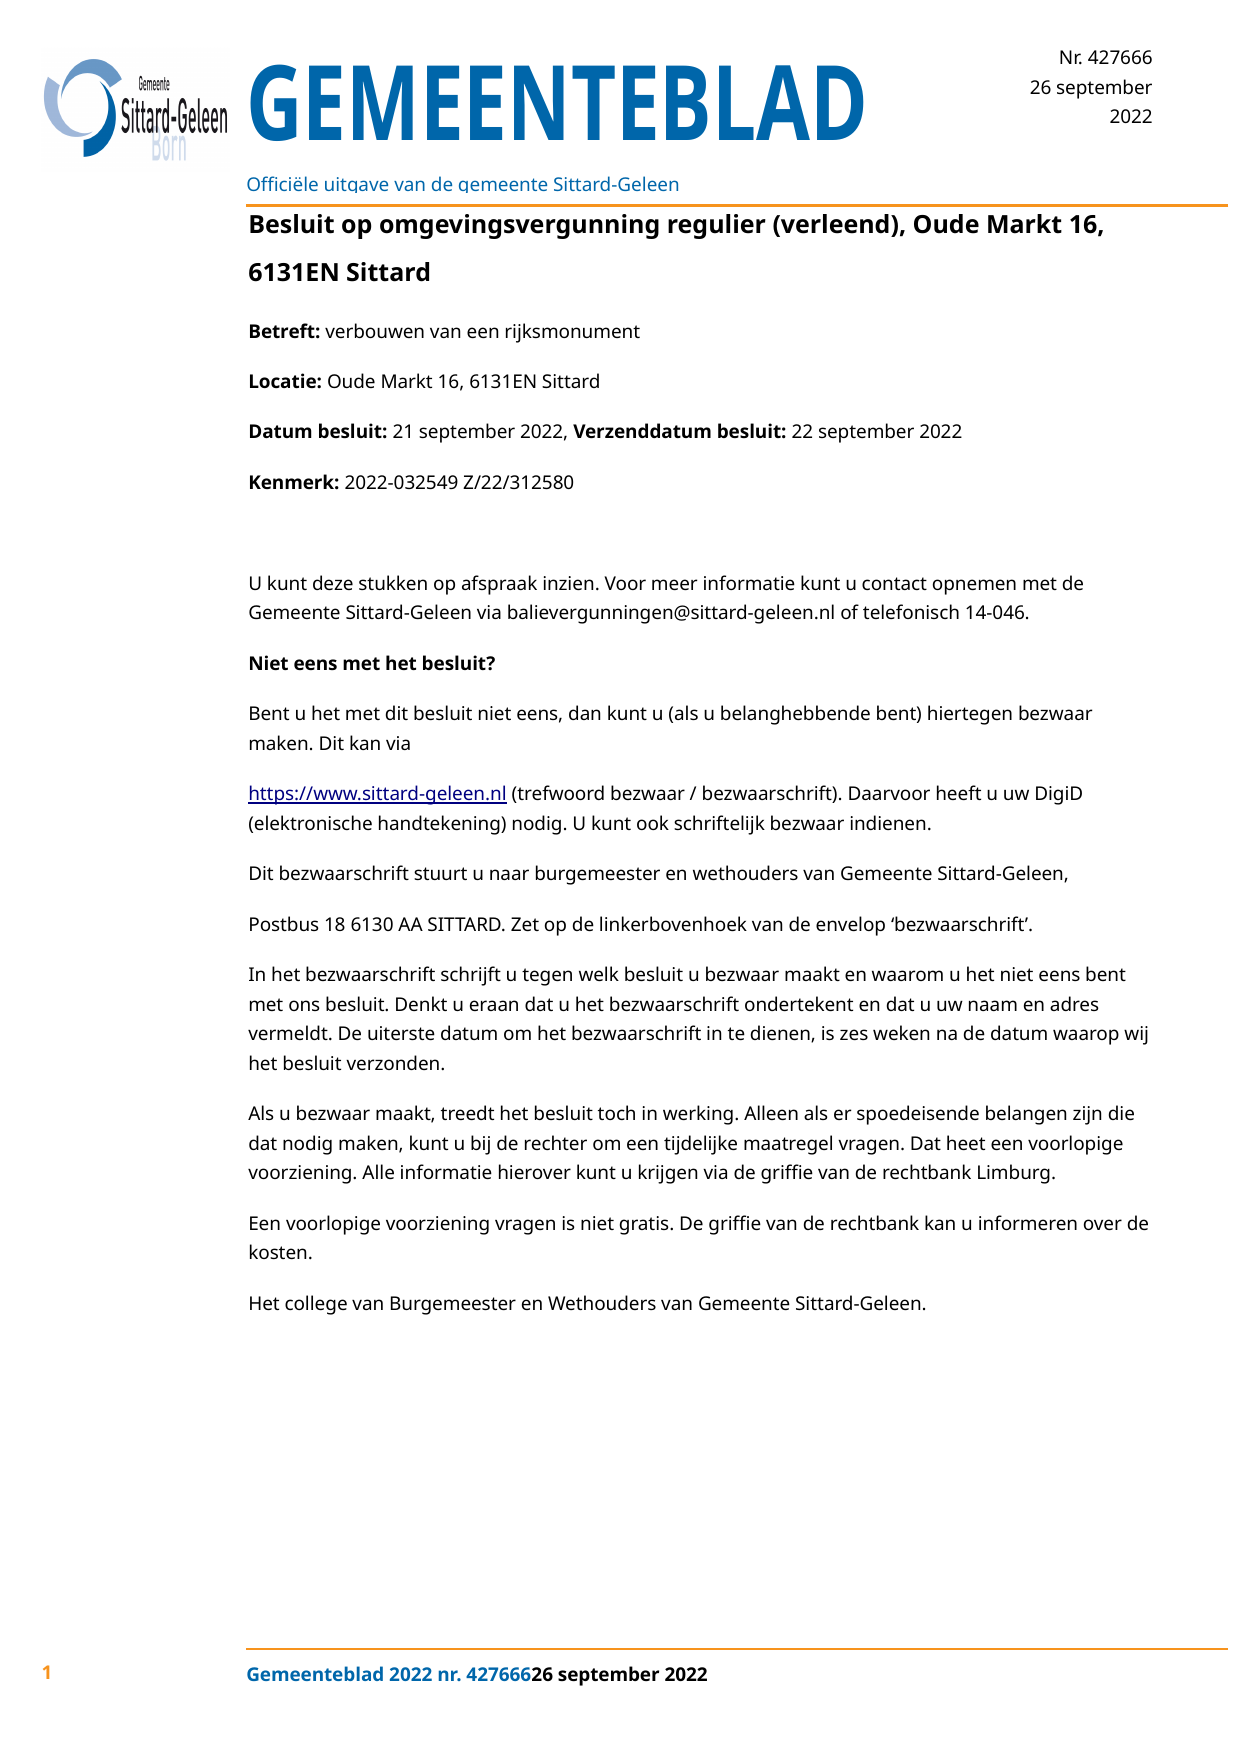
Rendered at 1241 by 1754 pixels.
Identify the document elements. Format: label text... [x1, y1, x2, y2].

picture [41, 47, 231, 172]
text Locatie: Oude Markt 16, 6131EN Sittard [248, 368, 1152, 394]
text Betreft: verbouwen van een rijksmonument [248, 318, 1152, 344]
text Datum besluit: 21 september 2022, Verzenddatum besluit: 22 september 2022 [248, 419, 1152, 444]
text In het bezwaarschrift schrijft u tegen welk besluit u bezwaar maakt en waarom u het niet eens bent met ons besluit. Denkt u eraan dat u het bezwaarschrift ondertekent en dat u uw naam en adres vermeldt. De uiterste datum om het bezwaarschrift in te dienen, is zes weken na de datum waarop wij het besluit verzonden. [248, 961, 1152, 1076]
text U kunt deze stukken op afspraak inzien. Voor meer informatie kunt u contact opnemen met de Gemeente Sittard-Geleen via balievergunningen@sittard-geleen.nl of telefonisch 14-046. [248, 570, 1152, 625]
text Besluit op omgevingsvergunning regulier (verleend), Oude Markt 16, 6131EN Sittard [248, 207, 1152, 288]
text https://www.sittard-geleen.nl (trefwoord bezwaar / bezwaarschrift). Daarvoor heeft u uw DigiD (elektronische handtekening) nodig. U kunt ook schriftelijk bezwaar indienen. [248, 780, 1152, 836]
text Kenmerk: 2022-032549 Z/22/312580 [248, 469, 1152, 495]
text Als u bezwaar maakt, treedt het besluit toch in werking. Alleen als er spoedeisende belangen zijn die dat nodig maken, kunt u bij de rechter om een tijdelijke maatregel vragen. Dat heet een voorlopige voorziening. Alle informatie hierover kunt u krijgen via de griffie van de rechtbank Limburg. [248, 1100, 1152, 1185]
text Bent u het met dit besluit niet eens, dan kunt u (als u belanghebbende bent) hiertegen bezwaar maken. Dit kan via [248, 700, 1152, 756]
text Postbus 18 6130 AA SITTARD. Zet op de linkerbovenhoek van de envelop ‘bezwaarschrift’. [248, 911, 1152, 937]
text Een voorlopige voorziening vragen is niet gratis. De griffie van de rechtbank kan u informeren over de kosten. [248, 1210, 1152, 1265]
text Dit bezwaarschrift stuurt u naar burgemeester en wethouders van Gemeente Sittard-Geleen, [248, 860, 1152, 886]
text Het college van Burgemeester en Wethouders van Gemeente Sittard-Geleen. [248, 1290, 1152, 1316]
text Niet eens met het besluit? [248, 650, 1152, 676]
